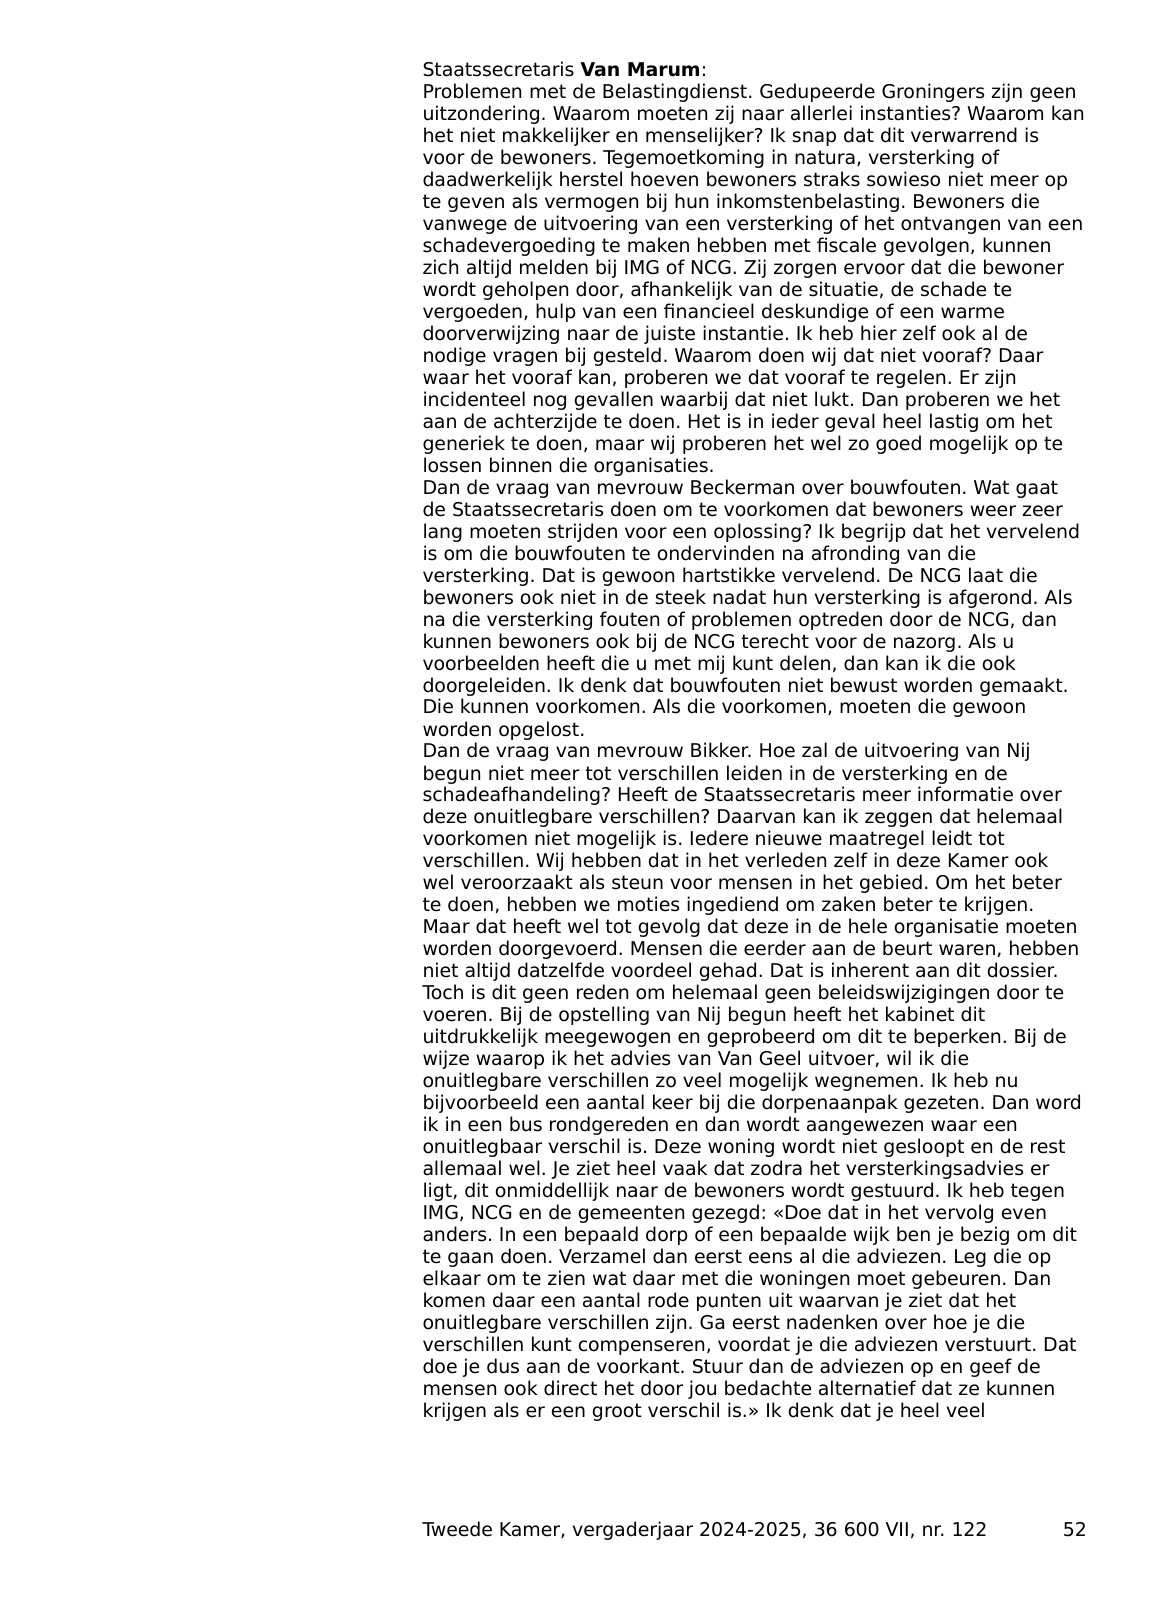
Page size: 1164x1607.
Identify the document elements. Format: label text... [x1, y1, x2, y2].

text Dan de vraag van mevrouw Bikker. Hoe zal de uitvoering van Nij begun niet meer tot verschillen leiden in de versterking en de schadeafhandeling? Heeft de Staatssecretaris meer informatie over deze onuitlegbare verschillen? Daarvan kan ik zeggen dat helemaal voorkomen niet mogelijk is. Iedere nieuwe maatregel leidt tot verschillen. Wij hebben dat in het verleden zelf in deze Kamer ook wel veroorzaakt als steun voor mensen in het gebied. Om het beter te doen, hebben we moties ingediend om zaken beter te krijgen. Maar dat heeft wel tot gevolg dat deze in de hele organisatie moeten worden doorgevoerd. Mensen die eerder aan de beurt waren, hebben niet altijd datzelfde voordeel gehad. Dat is inherent aan dit dossier. Toch is dit geen reden om helemaal geen beleidswijzigingen door te voeren. Bij de opstelling van Nij begun heeft het kabinet dit uitdrukkelijk meegewogen en geprobeerd om dit te beperken. Bij de wijze waarop ik het advies van Van Geel uitvoer, wil ik die onuitlegbare verschillen zo veel mogelijk wegnemen. Ik heb nu bijvoorbeeld een aantal keer bij die dorpenaanpak gezeten. Dan word ik in een bus rondgereden en dan wordt aangewezen waar een onuitlegbaar verschil is. Deze woning wordt niet gesloopt en de rest allemaal wel. Je ziet heel vaak dat zodra het versterkingsadvies er ligt, dit onmiddellijk naar de bewoners wordt gestuurd. Ik heb tegen IMG, NCG en de gemeenten gezegd: «Doe dat in het vervolg even anders. In een bepaald dorp of een bepaalde wijk ben je bezig om dit te gaan doen. Verzamel dan eerst eens al die adviezen. Leg die op elkaar om te zien wat daar met die woningen moet gebeuren. Dan komen daar een aantal rode punten uit waarvan je ziet dat het onuitlegbare verschillen zijn. Ga eerst nadenken over hoe je die verschillen kunt compenseren, voordat je die adviezen verstuurt. Dat doe je dus aan de voorkant. Stuur dan de adviezen op en geef de mensen ook direct het door jou bedachte alternatief dat ze kunnen krijgen als er een groot verschil is.» Ik denk dat je heel veel [422, 740, 1087, 1422]
text Staatssecretaris Van Marum: [422, 59, 1087, 81]
text Problemen met de Belastingdienst. Gedupeerde Groningers zijn geen uitzondering. Waarom moeten zij naar allerlei instanties? Waarom kan het niet makkelijker en menselijker? Ik snap dat dit verwarrend is voor de bewoners. Tegemoetkoming in natura, versterking of daadwerkelijk herstel hoeven bewoners straks sowieso niet meer op te geven als vermogen bij hun inkomstenbelasting. Bewoners die vanwege de uitvoering van een versterking of het ontvangen van een schadevergoeding te maken hebben met fiscale gevolgen, kunnen zich altijd melden bij IMG of NCG. Zij zorgen ervoor dat die bewoner wordt geholpen door, afhankelijk van de situatie, de schade te vergoeden, hulp van een financieel deskundige of een warme doorverwijzing naar de juiste instantie. Ik heb hier zelf ook al de nodige vragen bij gesteld. Waarom doen wij dat niet vooraf? Daar waar het vooraf kan, proberen we dat vooraf te regelen. Er zijn incidenteel nog gevallen waarbij dat niet lukt. Dan proberen we het aan de achterzijde te doen. Het is in ieder geval heel lastig om het generiek te doen, maar wij proberen het wel zo goed mogelijk op te lossen binnen die organisaties. [422, 81, 1087, 477]
text Dan de vraag van mevrouw Beckerman over bouwfouten. Wat gaat de Staatssecretaris doen om te voorkomen dat bewoners weer zeer lang moeten strijden voor een oplossing? Ik begrijp dat het vervelend is om die bouwfouten te ondervinden na afronding van die versterking. Dat is gewoon hartstikke vervelend. De NCG laat die bewoners ook niet in de steek nadat hun versterking is afgerond. Als na die versterking fouten of problemen optreden door de NCG, dan kunnen bewoners ook bij de NCG terecht voor de nazorg. Als u voorbeelden heeft die u met mij kunt delen, dan kan ik die ook doorgeleiden. Ik denk dat bouwfouten niet bewust worden gemaakt. Die kunnen voorkomen. Als die voorkomen, moeten die gewoon worden opgelost. [422, 477, 1087, 740]
